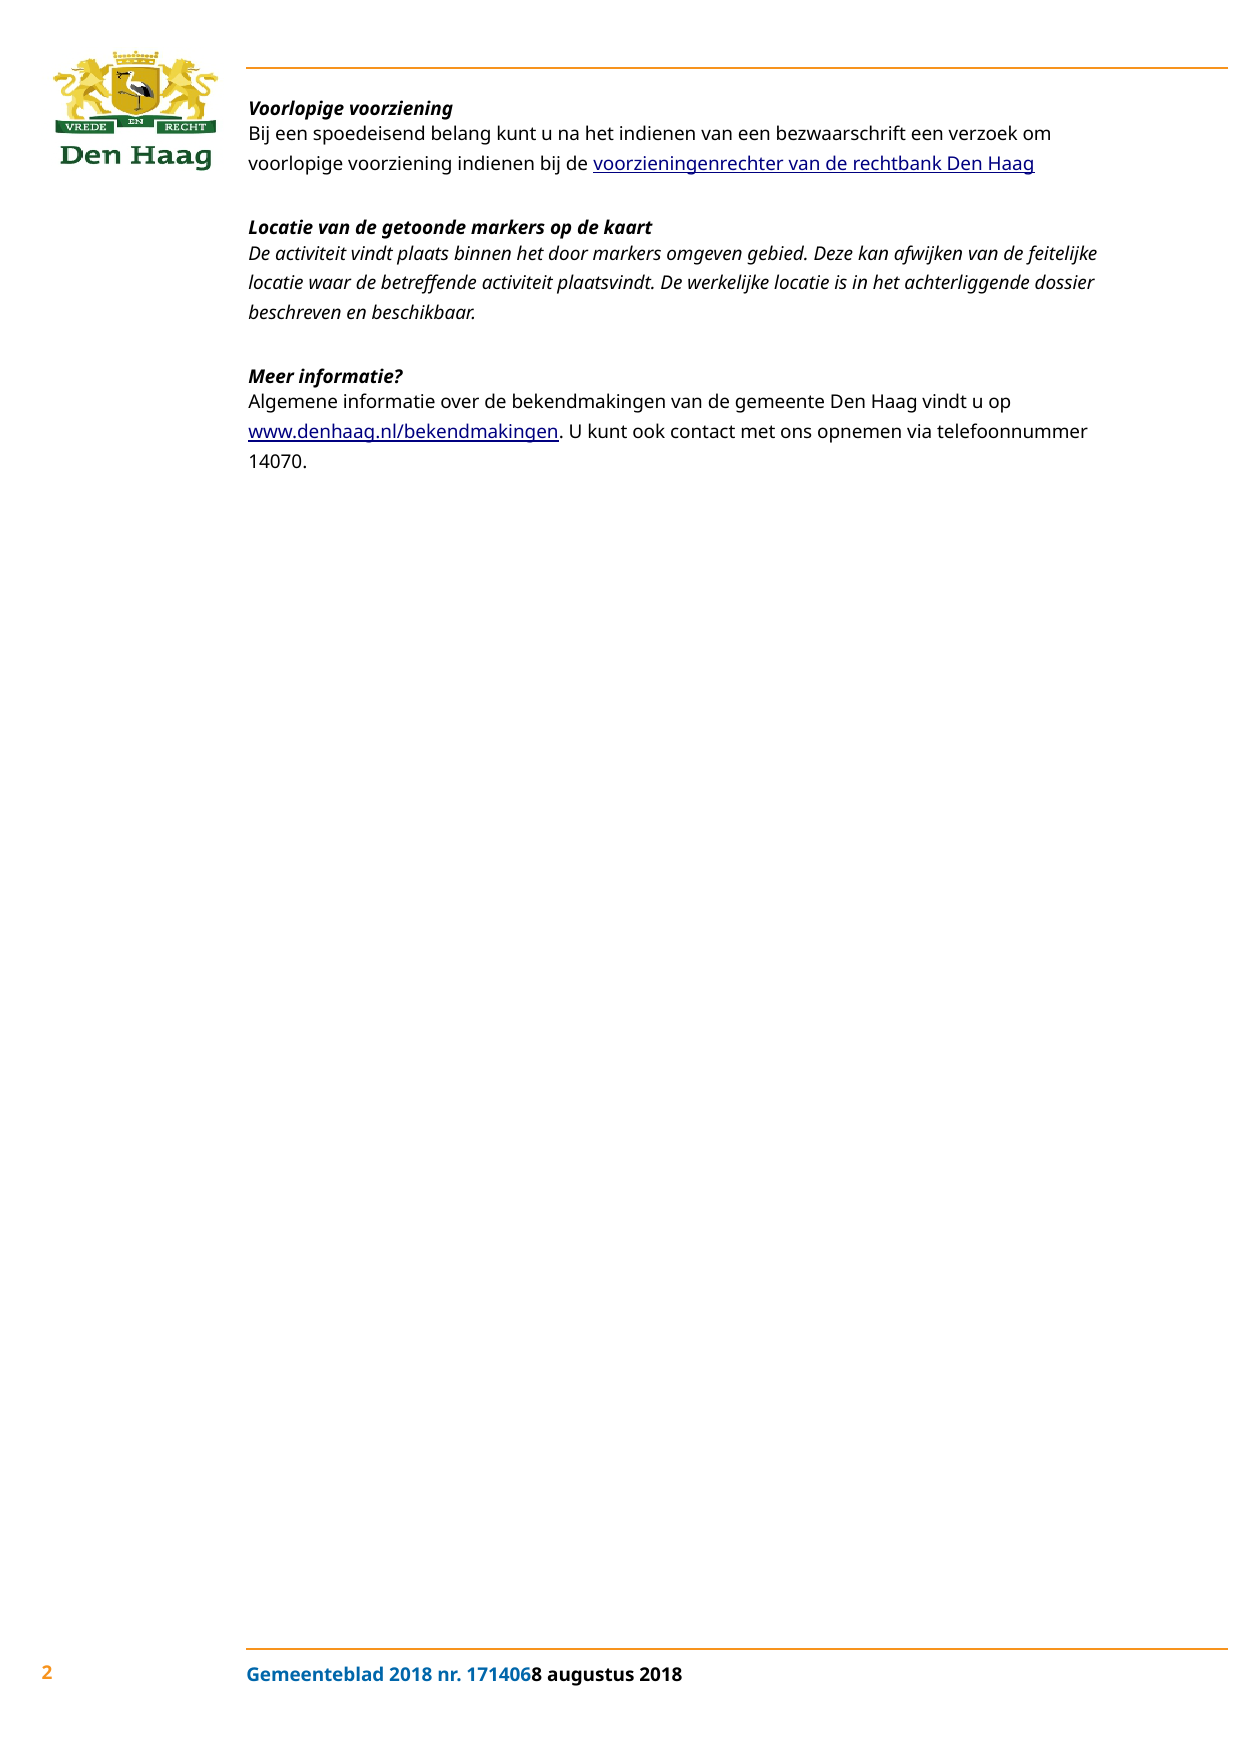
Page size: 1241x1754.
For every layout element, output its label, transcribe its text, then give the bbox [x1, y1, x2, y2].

text Algemene informatie over de bekendmakingen van de gemeente Den Haag vindt u op www.denhaag.nl/bekendmakingen. U kunt ook contact met ons opnemen via telefoonnummer 14070. [248, 389, 1152, 473]
text Meer informatie? [248, 363, 1152, 389]
text Locatie van de getoonde markers op de kaart [248, 214, 1152, 240]
text De activiteit vindt plaats binnen het door markers omgeven gebied. Deze kan afwijken van de feitelijke locatie waar de betreffende activiteit plaatsvindt. De werkelijke locatie is in het achterliggende dossier beschreven en beschikbaar. [248, 240, 1152, 325]
text Bij een spoedeisend belang kunt u na het indienen van een bezwaarschrift een verzoek om voorlopige voorziening indienen bij de voorzieningenrechter van de rechtbank Den Haag [248, 121, 1152, 176]
picture [41, 47, 231, 172]
text Voorlopige voorziening [248, 95, 1152, 121]
